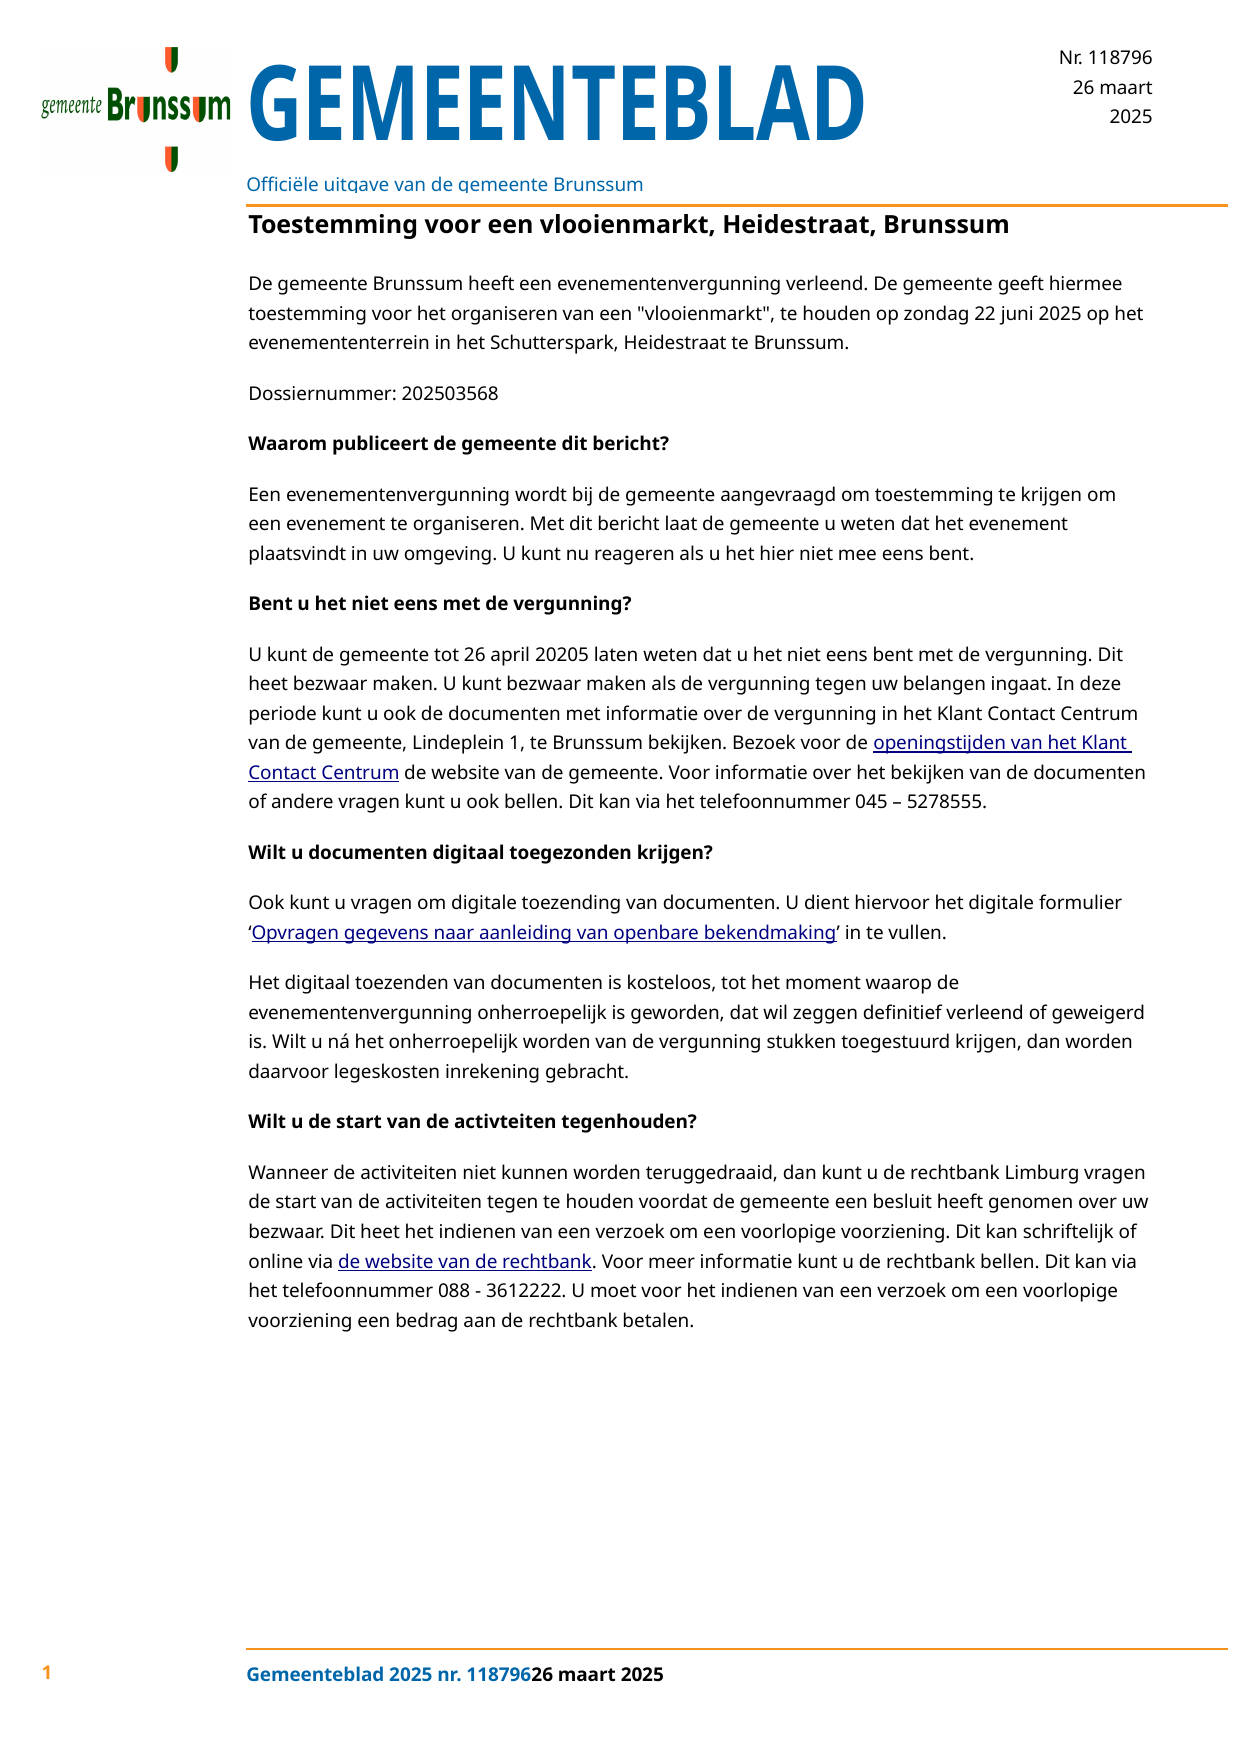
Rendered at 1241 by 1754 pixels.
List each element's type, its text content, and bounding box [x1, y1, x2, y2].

picture [41, 47, 231, 172]
text Wilt u documenten digitaal toegezonden krijgen? [248, 839, 1152, 865]
text U kunt de gemeente tot 26 april 20205 laten weten dat u het niet eens bent met de vergunning. Dit heet bezwaar maken. U kunt bezwaar maken als de vergunning tegen uw belangen ingaat. In deze periode kunt u ook de documenten met informatie over de vergunning in het Klant Contact Centrum van de gemeente, Lindeplein 1, te Brunssum bekijken. Bezoek voor de openingstijden van het Klant Contact Centrum de website van de gemeente. Voor informatie over het bekijken van de documenten of andere vragen kunt u ook bellen. Dit kan via het telefoonnummer 045 – 5278555. [248, 641, 1152, 814]
text Bent u het niet eens met de vergunning? [248, 590, 1152, 616]
text Waarom publiceert de gemeente dit bericht? [248, 430, 1152, 456]
text Wilt u de start van de activteiten tegenhouden? [248, 1109, 1152, 1134]
text Dossiernummer: 202503568 [248, 380, 1152, 406]
text Het digitaal toezenden van documenten is kosteloos, tot het moment waarop de evenementenvergunning onherroepelijk is geworden, dat wil zeggen definitief verleend of geweigerd is. Wilt u ná het onherroepelijk worden van de vergunning stukken toegestuurd krijgen, dan worden daarvoor legeskosten inrekening gebracht. [248, 969, 1152, 1084]
text Ook kunt u vragen om digitale toezending van documenten. U dient hiervoor het digitale formulier ‘Opvragen gegevens naar aanleiding van openbare bekendmaking’ in te vullen. [248, 889, 1152, 945]
text Een evenementenvergunning wordt bij de gemeente aangevraagd om toestemming te krijgen om een evenement te organiseren. Met dit bericht laat de gemeente u weten dat het evenement plaatsvindt in uw omgeving. U kunt nu reageren als u het hier niet mee eens bent. [248, 481, 1152, 566]
text Toestemming voor een vlooienmarkt, Heidestraat, Brunssum [248, 207, 1152, 241]
text Wanneer de activiteiten niet kunnen worden teruggedraaid, dan kunt u de rechtbank Limburg vragen de start van de activiteiten tegen te houden voordat de gemeente een besluit heeft genomen over uw bezwaar. Dit heet het indienen van een verzoek om een voorlopige voorziening. Dit kan schriftelijk of online via de website van de rechtbank. Voor meer informatie kunt u de rechtbank bellen. Dit kan via het telefoonnummer 088 - 3612222. U moet voor het indienen van een verzoek om een voorlopige voorziening een bedrag aan de rechtbank betalen. [248, 1159, 1152, 1333]
text De gemeente Brunssum heeft een evenementenvergunning verleend. De gemeente geeft hiermee toestemming voor het organiseren van een "vlooienmarkt", te houden op zondag 22 juni 2025 op het evenemententerrein in het Schutterspark, Heidestraat te Brunssum. [248, 270, 1152, 355]
